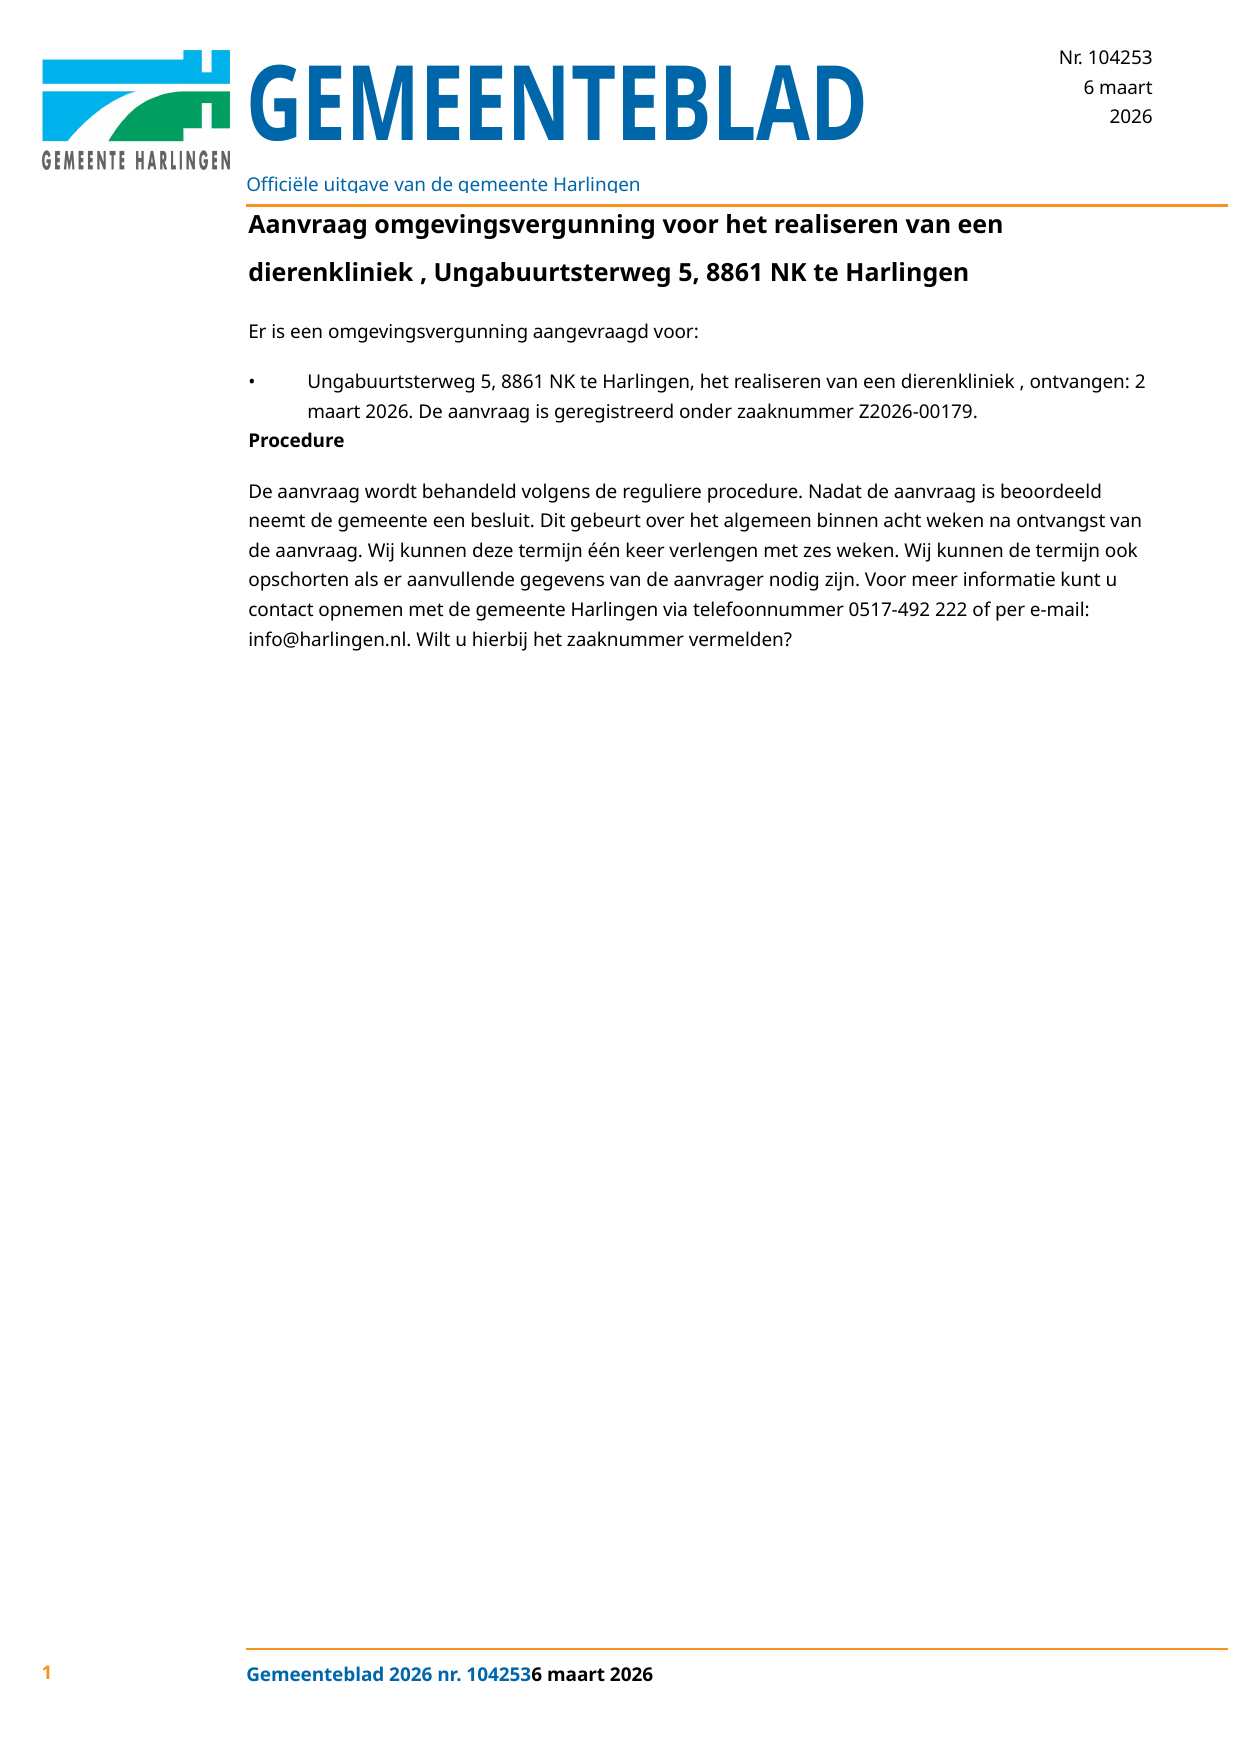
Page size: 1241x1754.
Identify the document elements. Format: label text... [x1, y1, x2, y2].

list Ungabuurtsterweg 5, 8861 NK te Harlingen, het realiseren van een dierenkliniek , ontvangen: 2 maart 2026. De aanvraag is geregistreerd onder zaaknummer Z2026-00179. [248, 368, 1152, 424]
text Procedure [248, 427, 1152, 453]
text Aanvraag omgevingsvergunning voor het realiseren van een dierenkliniek , Ungabuurtsterweg 5, 8861 NK te Harlingen [248, 207, 1152, 288]
text De aanvraag wordt behandeld volgens de reguliere procedure. Nadat de aanvraag is beoordeeld neemt de gemeente een besluit. Dit gebeurt over het algemeen binnen acht weken na ontvangst van de aanvraag. Wij kunnen deze termijn één keer verlengen met zes weken. Wij kunnen de termijn ook opschorten als er aanvullende gegevens van de aanvrager nodig zijn. Voor meer informatie kunt u contact opnemen met de gemeente Harlingen via telefoonnummer 0517-492 222 of per e-mail: info@harlingen.nl. Wilt u hierbij het zaaknummer vermelden? [248, 478, 1152, 652]
text Er is een omgevingsvergunning aangevraagd voor: [248, 318, 1152, 344]
picture [41, 47, 231, 172]
